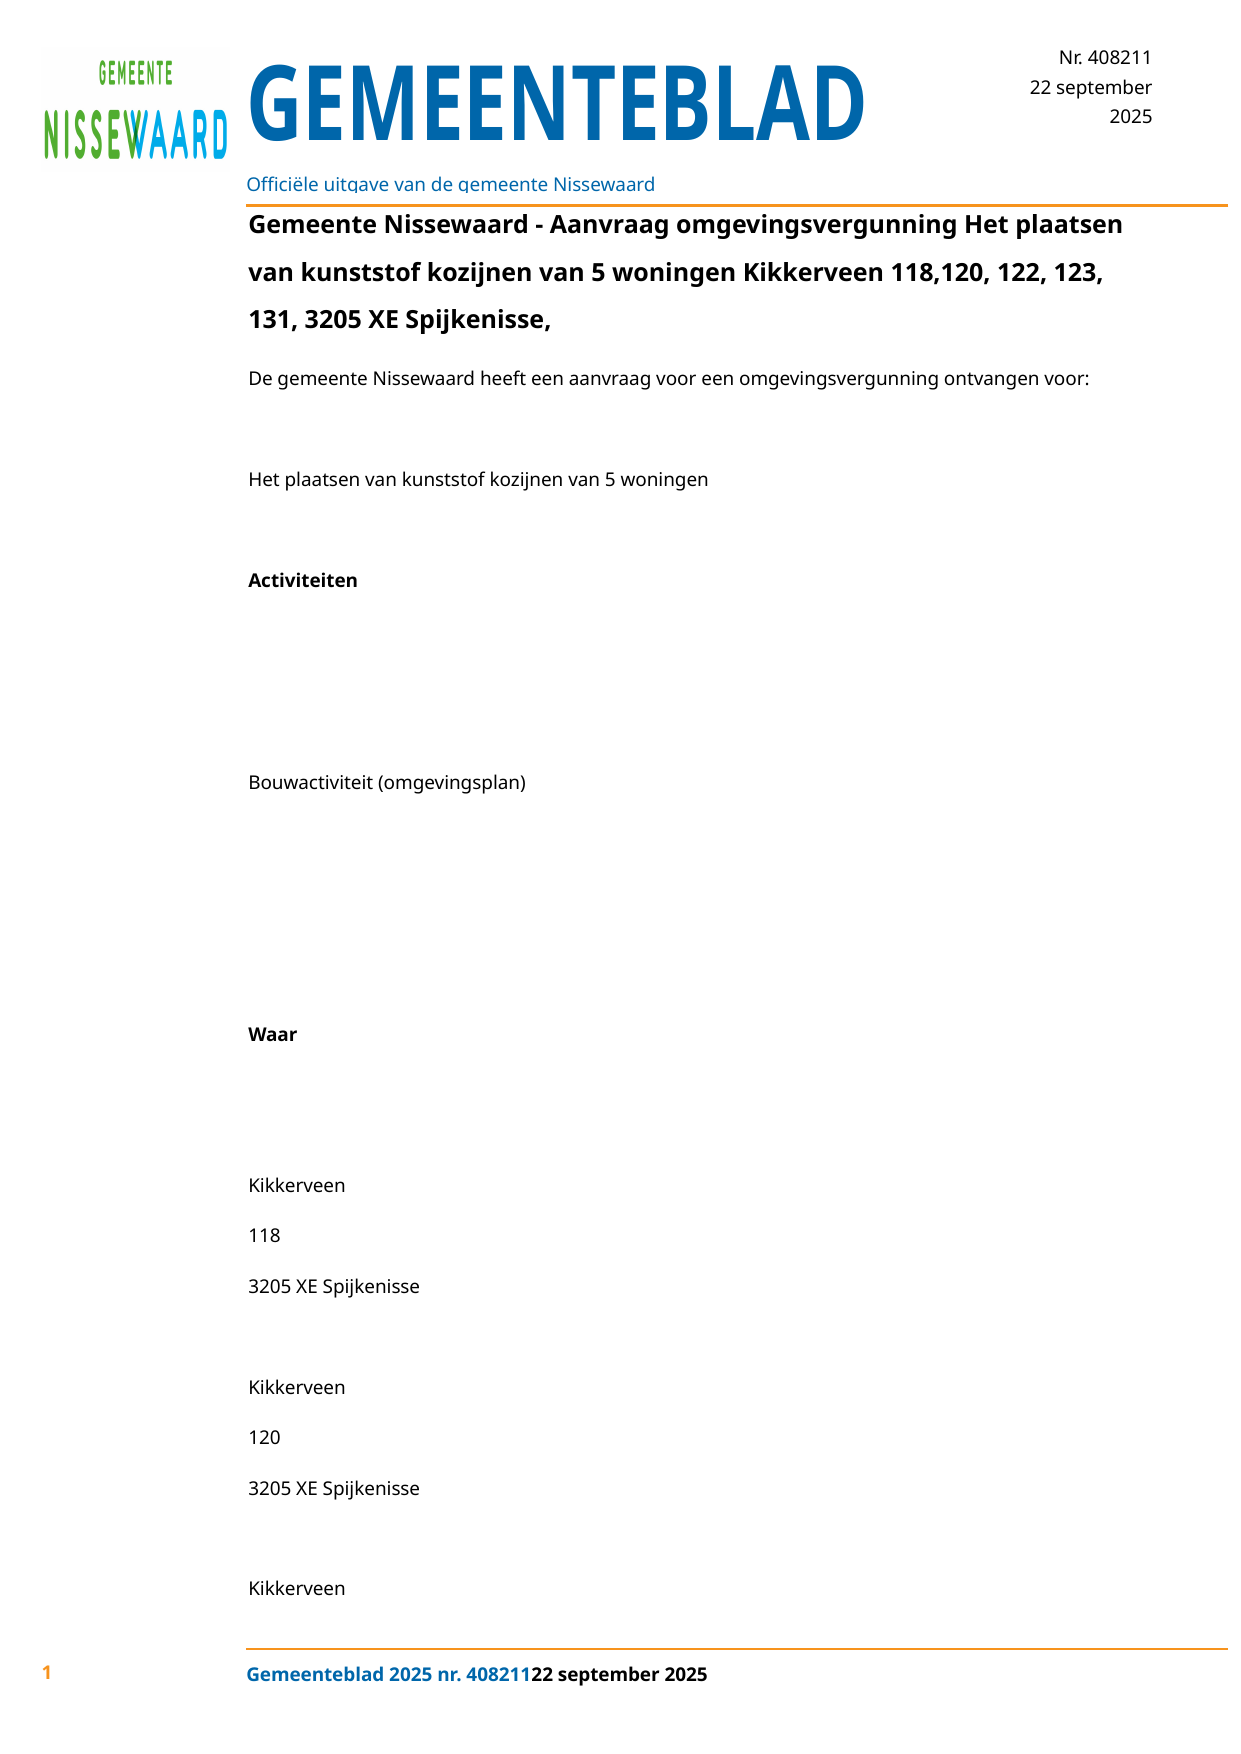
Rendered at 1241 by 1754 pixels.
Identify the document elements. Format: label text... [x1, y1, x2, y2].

text Gemeente Nissewaard - Aanvraag omgevingsvergunning Het plaatsen van kunststof kozijnen van 5 woningen Kikkerveen 118,120, 122, 123, 131, 3205 XE Spijkenisse, [248, 207, 1152, 336]
text 118 [248, 1223, 1152, 1248]
text 120 [248, 1424, 1152, 1450]
picture [41, 47, 231, 172]
text De gemeente Nissewaard heeft een aanvraag voor een omgevingsvergunning ontvangen voor: [248, 366, 1152, 391]
text Kikkerveen [248, 1576, 1152, 1601]
text Kikkerveen [248, 1172, 1152, 1198]
text 3205 XE Spijkenisse [248, 1273, 1152, 1299]
text 3205 XE Spijkenisse [248, 1475, 1152, 1500]
text Bouwactiviteit (omgevingsplan) [248, 769, 1152, 794]
text Activiteiten [248, 567, 1152, 593]
text Het plaatsen van kunststof kozijnen van 5 woningen [248, 466, 1152, 492]
text Waar [248, 1021, 1152, 1047]
text Kikkerveen [248, 1374, 1152, 1399]
